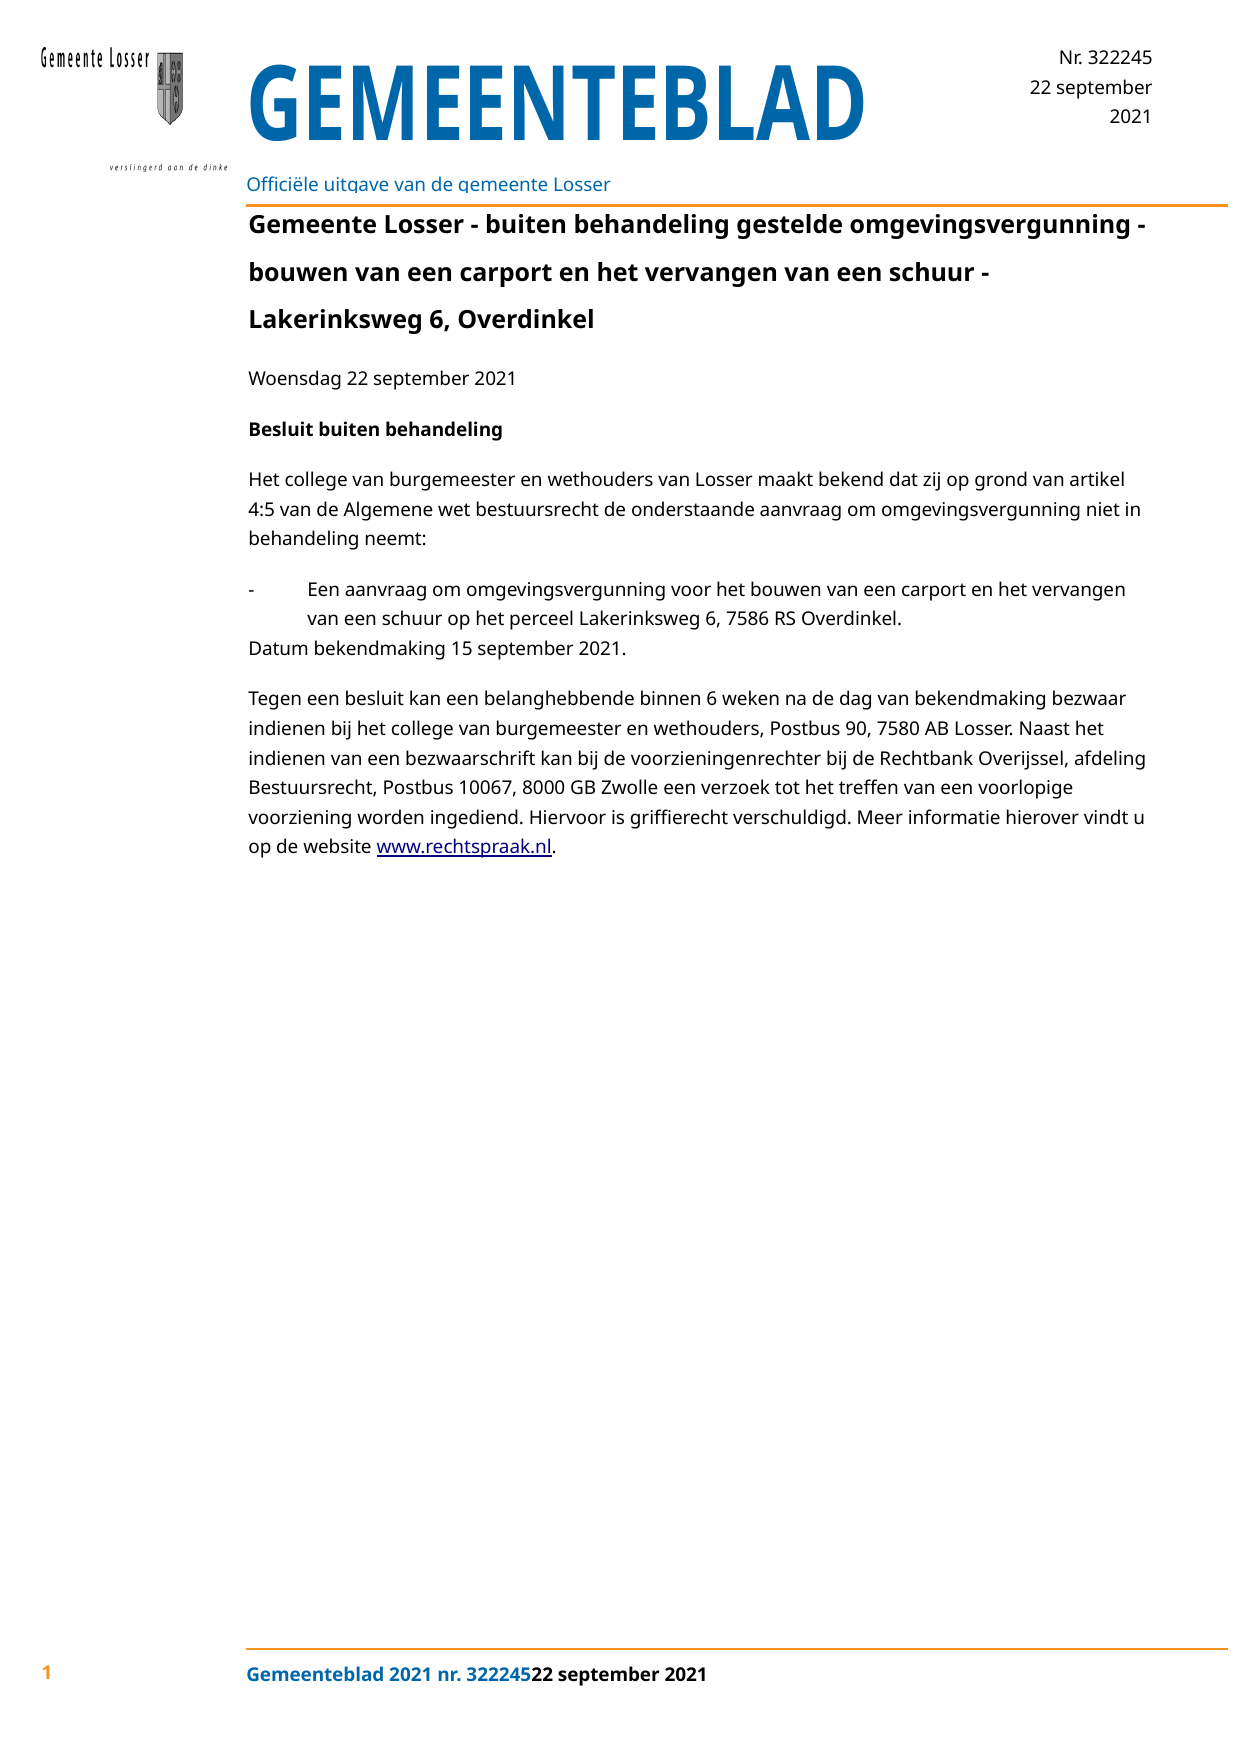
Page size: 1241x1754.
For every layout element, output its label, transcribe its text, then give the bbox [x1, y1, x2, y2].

picture [41, 47, 231, 172]
text Gemeente Losser - buiten behandeling gestelde omgevingsvergunning - bouwen van een carport en het vervangen van een schuur - Lakerinksweg 6, Overdinkel [248, 207, 1152, 336]
text Het college van burgemeester en wethouders van Losser maakt bekend dat zij op grond van artikel 4:5 van de Algemene wet bestuursrecht de onderstaande aanvraag om omgevingsvergunning niet in behandeling neemt: [248, 466, 1152, 551]
text Woensdag 22 september 2021 [248, 366, 1152, 391]
text Datum bekendmaking 15 september 2021. [248, 635, 1152, 661]
list Een aanvraag om omgevingsvergunning voor het bouwen van een carport en het vervangen van een schuur op het perceel Lakerinksweg 6, 7586 RS Overdinkel. [248, 576, 1152, 631]
text Tegen een besluit kan een belanghebbende binnen 6 weken na de dag van bekendmaking bezwaar indienen bij het college van burgemeester en wethouders, Postbus 90, 7580 AB Losser. Naast het indienen van een bezwaarschrift kan bij de voorzieningenrechter bij de Rechtbank Overijssel, afdeling Bestuursrecht, Postbus 10067, 8000 GB Zwolle een verzoek tot het treffen van een voorlopige voorziening worden ingediend. Hiervoor is griffierecht verschuldigd. Meer informatie hierover vindt u op de website www.rechtspraak.nl. [248, 686, 1152, 859]
text Besluit buiten behandeling [248, 416, 1152, 442]
